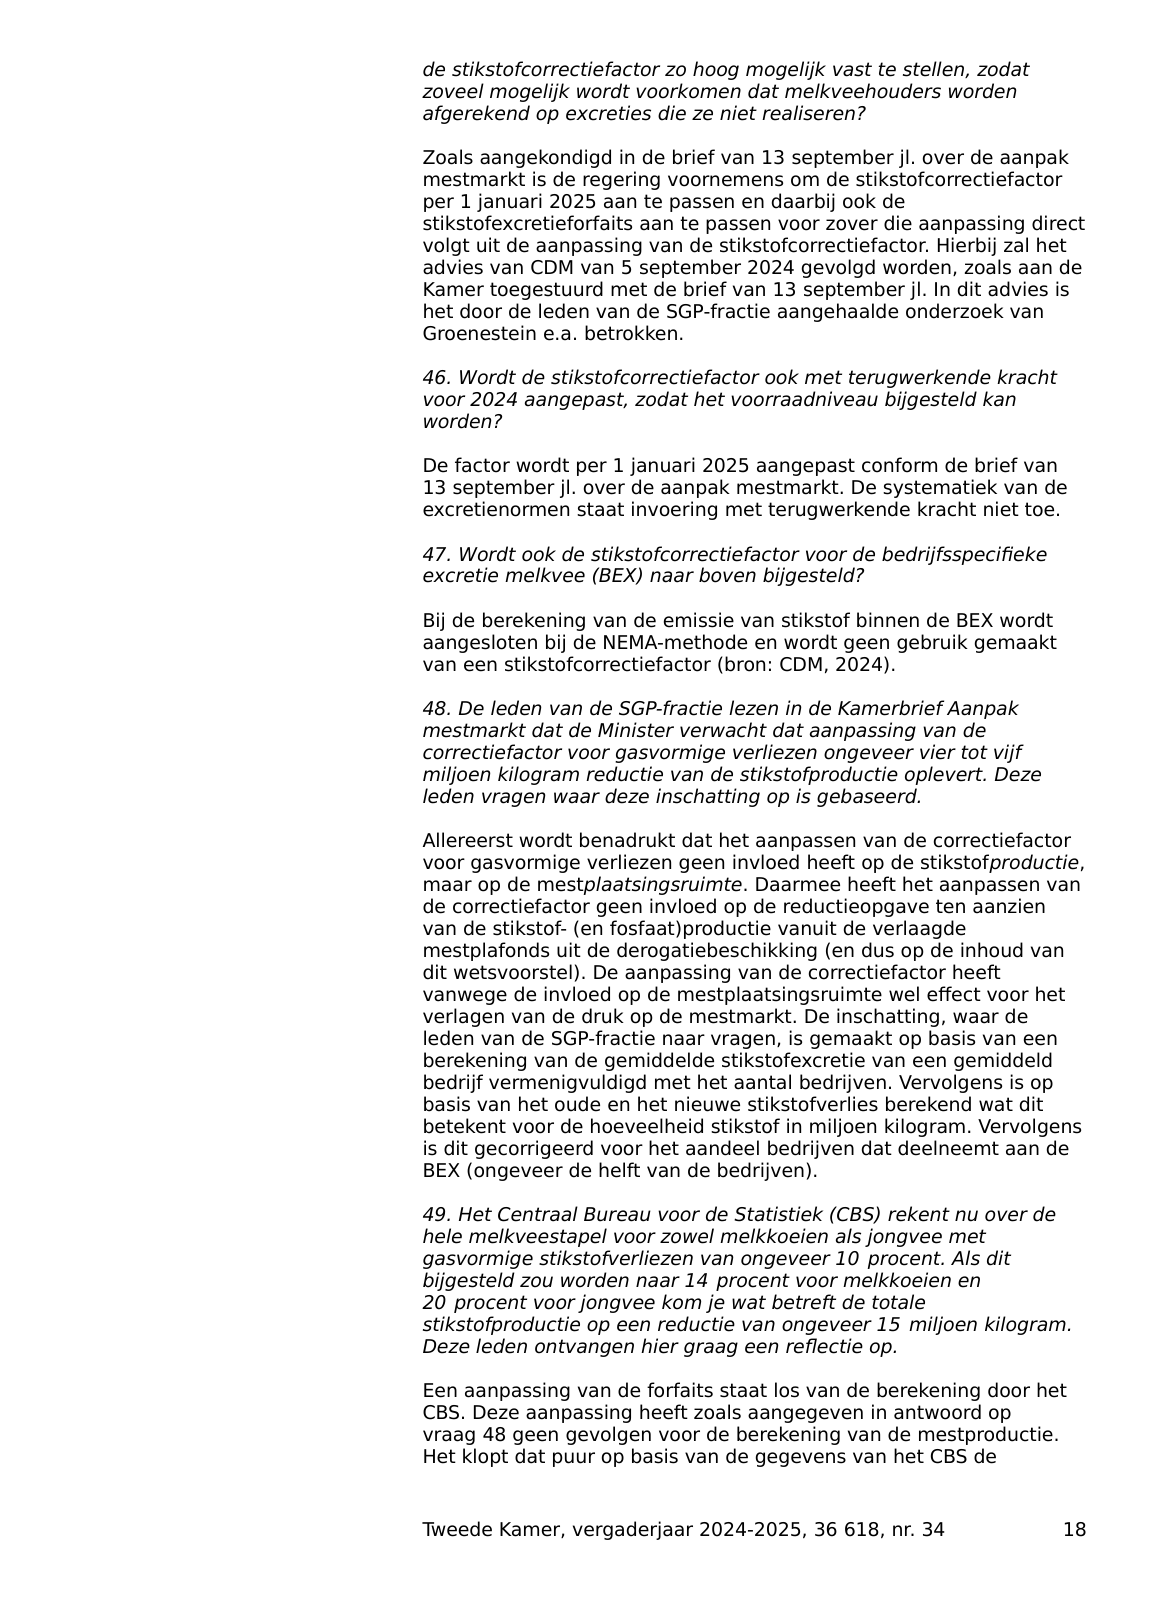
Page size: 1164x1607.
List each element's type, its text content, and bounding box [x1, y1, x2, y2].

text De factor wordt per 1 januari 2025 aangepast conform de brief van 13 september jl. over de aanpak mestmarkt. De systematiek van de excretienormen staat invoering met terugwerkende kracht niet toe. [422, 455, 1087, 521]
text de stikstofcorrectiefactor zo hoog mogelijk vast te stellen, zodat zoveel mogelijk wordt voorkomen dat melkveehouders worden afgerekend op excreties die ze niet realiseren? [422, 59, 1087, 125]
text Een aanpassing van de forfaits staat los van de berekening door het CBS. Deze aanpassing heeft zoals aangegeven in antwoord op vraag 48 geen gevolgen voor de berekening van de mestproductie. Het klopt dat puur op basis van de gegevens van het CBS de [422, 1380, 1087, 1468]
text Allereerst wordt benadrukt dat het aanpassen van de correctiefactor voor gasvormige verliezen geen invloed heeft op de stikstofproductie, maar op de mestplaatsingsruimte. Daarmee heeft het aanpassen van de correctiefactor geen invloed op de reductieopgave ten aanzien van de stikstof- (en fosfaat)productie vanuit de verlaagde mestplafonds uit de derogatiebeschikking (en dus op de inhoud van dit wetsvoorstel). De aanpassing van de correctiefactor heeft vanwege de invloed op de mestplaatsingsruimte wel effect voor het verlagen van de druk op de mestmarkt. De inschatting, waar de leden van de SGP-fractie naar vragen, is gemaakt op basis van een berekening van de gemiddelde stikstofexcretie van een gemiddeld bedrijf vermenigvuldigd met het aantal bedrijven. Vervolgens is op basis van het oude en het nieuwe stikstofverlies berekend wat dit betekent voor de hoeveelheid stikstof in miljoen kilogram. Vervolgens is dit gecorrigeerd voor het aandeel bedrijven dat deelneemt aan de BEX (ongeveer de helft van de bedrijven). [422, 830, 1087, 1181]
text Bij de berekening van de emissie van stikstof binnen de BEX wordt aangesloten bij de NEMA-methode en wordt geen gebruik gemaakt van een stikstofcorrectiefactor (bron: CDM, 2024). [422, 609, 1087, 676]
text 48. De leden van de SGP-fractie lezen in de Kamerbrief Aanpak mestmarkt dat de Minister verwacht dat aanpassing van de correctiefactor voor gasvormige verliezen ongeveer vier tot vijf miljoen kilogram reductie van de stikstofproductie oplevert. Deze leden vragen waar deze inschatting op is gebaseerd. [422, 698, 1087, 808]
text 46. Wordt de stikstofcorrectiefactor ook met terugwerkende kracht voor 2024 aangepast, zodat het voorraadniveau bijgesteld kan worden? [422, 367, 1087, 433]
text 49. Het Centraal Bureau voor de Statistiek (CBS) rekent nu over de hele melkveestapel voor zowel melkkoeien als jongvee met gasvormige stikstofverliezen van ongeveer 10 procent. Als dit bijgesteld zou worden naar 14 procent voor melkkoeien en 20 procent voor jongvee kom je wat betreft de totale stikstofproductie op een reductie van ongeveer 15 miljoen kilogram. Deze leden ontvangen hier graag een reflectie op. [422, 1204, 1087, 1357]
text 47. Wordt ook de stikstofcorrectiefactor voor de bedrijfsspecifieke excretie melkvee (BEX) naar boven bijgesteld? [422, 543, 1087, 587]
text Zoals aangekondigd in de brief van 13 september jl. over de aanpak mestmarkt is de regering voornemens om de stikstofcorrectiefactor per 1 januari 2025 aan te passen en daarbij ook de stikstofexcretieforfaits aan te passen voor zover die aanpassing direct volgt uit de aanpassing van de stikstofcorrectiefactor. Hierbij zal het advies van CDM van 5 september 2024 gevolgd worden, zoals aan de Kamer toegestuurd met de brief van 13 september jl. In dit advies is het door de leden van de SGP-fractie aangehaalde onderzoek van Groenestein e.a. betrokken. [422, 147, 1087, 345]
